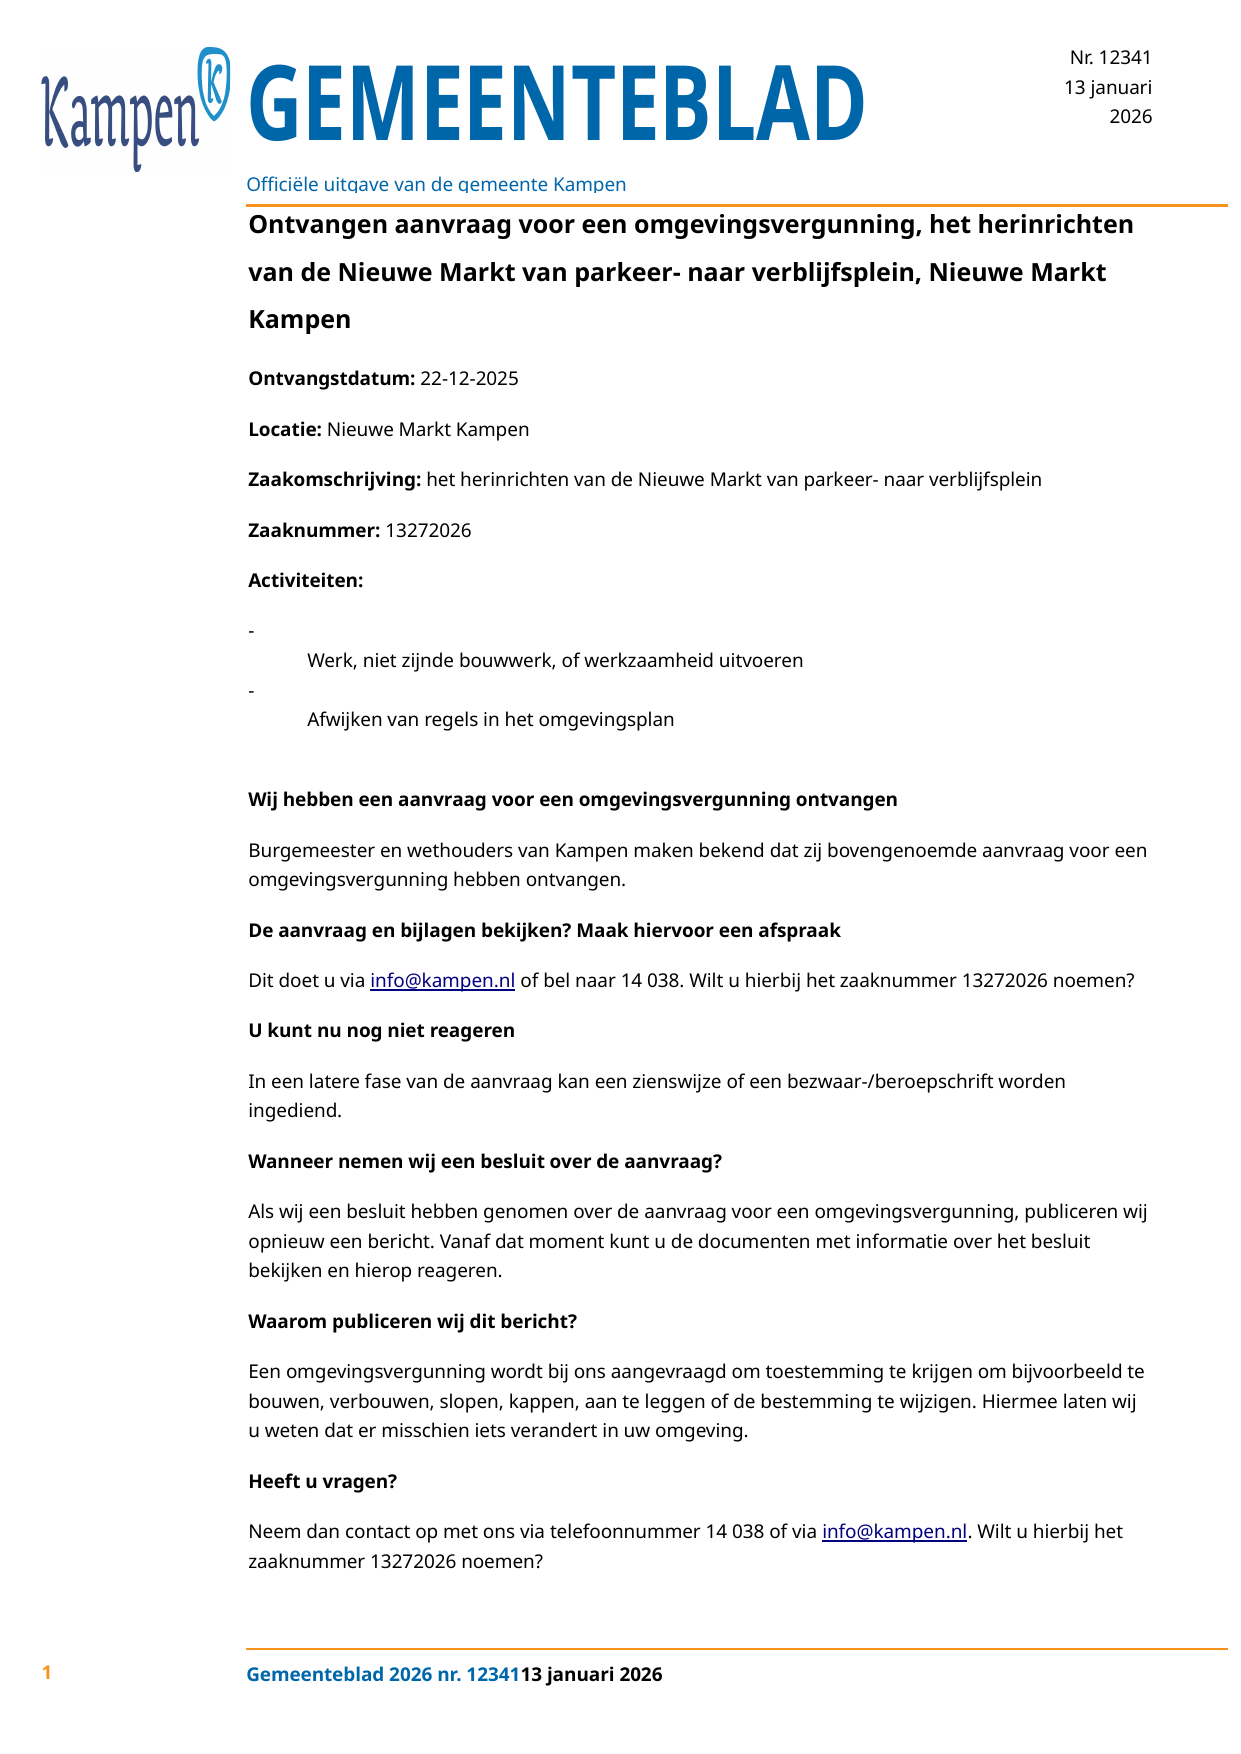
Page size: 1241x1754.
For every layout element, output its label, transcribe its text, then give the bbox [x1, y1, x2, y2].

text Wanneer nemen wij een besluit over de aanvraag? [248, 1148, 1152, 1174]
text Locatie: Nieuwe Markt Kampen [248, 416, 1152, 442]
text Neem dan contact op met ons via telefoonnummer 14 038 of via info@kampen.nl. Wilt u hierbij het zaaknummer 13272026 noemen? [248, 1518, 1152, 1574]
text Een omgevingsvergunning wordt bij ons aangevraagd om toestemming te krijgen om bijvoorbeeld te bouwen, verbouwen, slopen, kappen, aan te leggen of de bestemming te wijzigen. Hiermee laten wij u weten dat er misschien iets verandert in uw omgeving. [248, 1358, 1152, 1443]
text De aanvraag en bijlagen bekijken? Maak hiervoor een afspraak [248, 917, 1152, 942]
text Als wij een besluit hebben genomen over de aanvraag voor een omgevingsvergunning, publiceren wij opnieuw een bericht. Vanaf dat moment kunt u de documenten met informatie over het besluit bekijken en hierop reageren. [248, 1198, 1152, 1283]
list Afwijken van regels in het omgevingsplan [248, 706, 1152, 732]
text In een latere fase van de aanvraag kan een zienswijze of een bezwaar-/beroepschrift worden ingediend. [248, 1068, 1152, 1123]
text Dit doet u via info@kampen.nl of bel naar 14 038. Wilt u hierbij het zaaknummer 13272026 noemen? [248, 967, 1152, 993]
text Ontvangen aanvraag voor een omgevingsvergunning, het herinrichten van de Nieuwe Markt van parkeer- naar verblijfsplein, Nieuwe Markt Kampen [248, 207, 1152, 336]
text Waarom publiceren wij dit bericht? [248, 1308, 1152, 1334]
list Werk, niet zijnde bouwwerk, of werkzaamheid uitvoeren [248, 647, 1152, 673]
text Wij hebben een aanvraag voor een omgevingsvergunning ontvangen [248, 786, 1152, 812]
text Ontvangstdatum: 22-12-2025 [248, 366, 1152, 391]
text Zaaknummer: 13272026 [248, 517, 1152, 542]
text Activiteiten: [248, 567, 1152, 593]
text Heeft u vragen? [248, 1468, 1152, 1494]
text Burgemeester en wethouders van Kampen maken bekend dat zij bovengenoemde aanvraag voor een omgevingsvergunning hebben ontvangen. [248, 837, 1152, 892]
text U kunt nu nog niet reageren [248, 1018, 1152, 1043]
picture [41, 47, 231, 172]
text Zaakomschrijving: het herinrichten van de Nieuwe Markt van parkeer- naar verblijfsplein [248, 466, 1152, 492]
